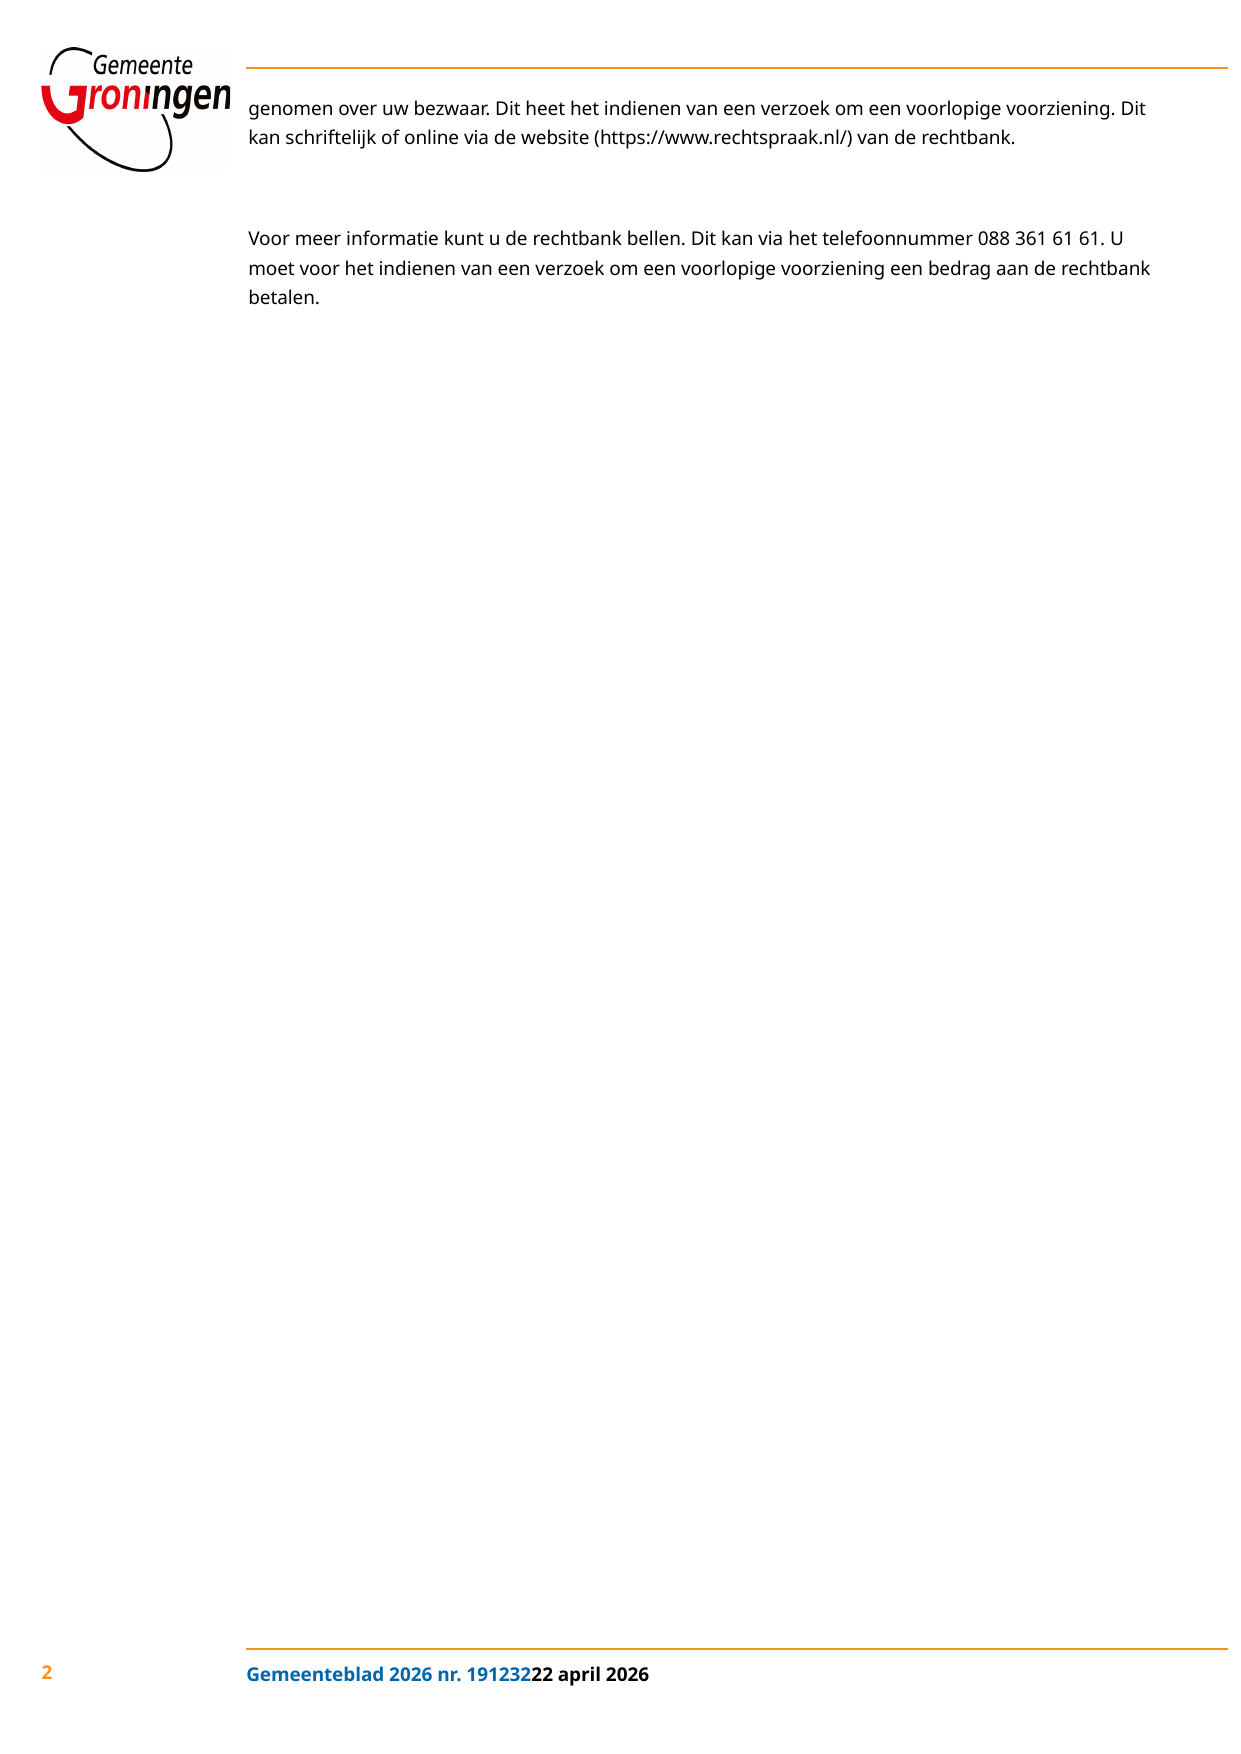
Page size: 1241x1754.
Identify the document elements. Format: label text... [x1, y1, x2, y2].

text Voor meer informatie kunt u de rechtbank bellen. Dit kan via het telefoonnummer 088 361 61 61. U moet voor het indienen van een verzoek om een voorlopige voorziening een bedrag aan de rechtbank betalen. [248, 225, 1152, 310]
text genomen over uw bezwaar. Dit heet het indienen van een verzoek om een voorlopige voorziening. Dit kan schriftelijk of online via de website (https://www.rechtspraak.nl/) van de rechtbank. [248, 95, 1152, 150]
picture [41, 47, 231, 172]
